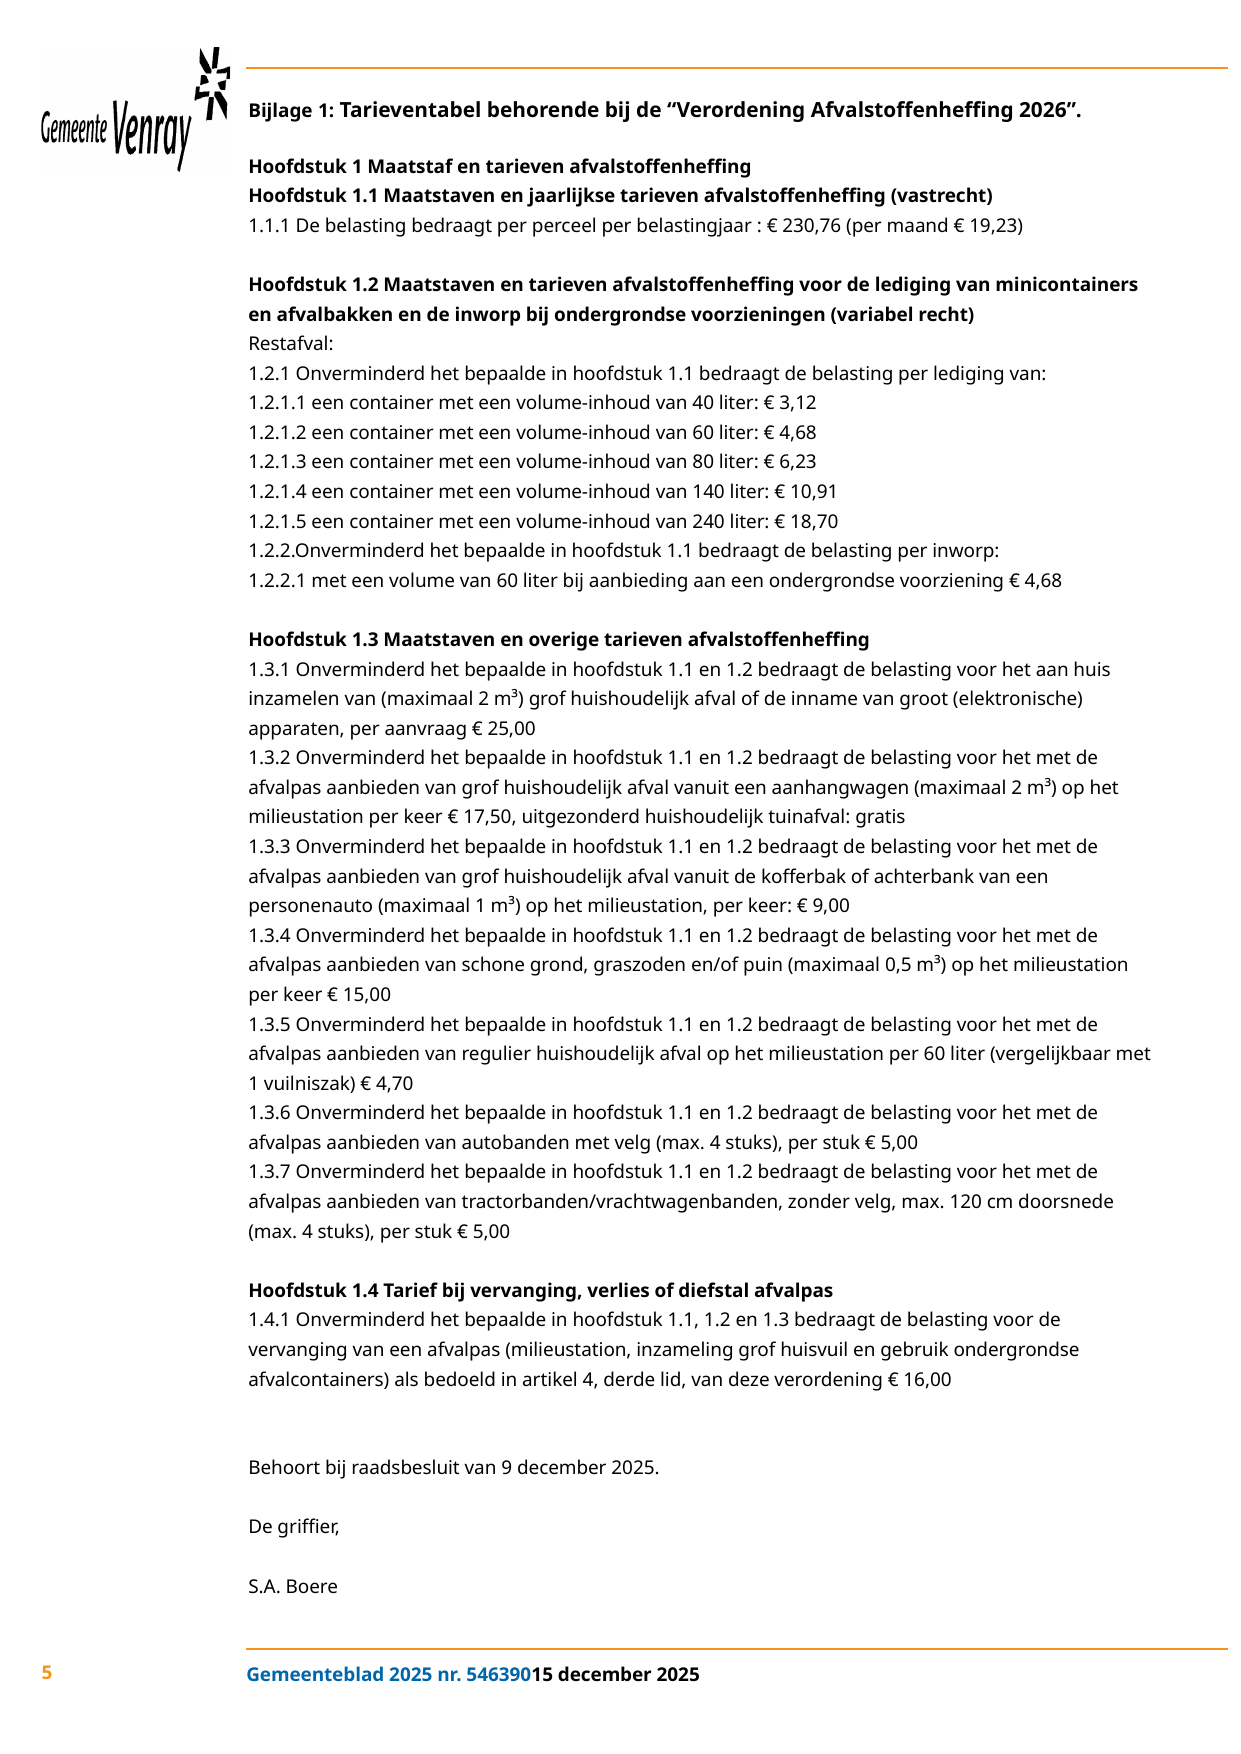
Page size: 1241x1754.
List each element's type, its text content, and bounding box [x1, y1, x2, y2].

text Bijlage 1: Tarieventabel behorende bij de “Verordening Afvalstoffenheffing 2026”. [248, 95, 1152, 123]
text Restafval: [248, 330, 1152, 356]
text De griffier, [248, 1514, 1152, 1539]
text 1.3.5 Onverminderd het bepaalde in hoofdstuk 1.1 en 1.2 bedraagt de belasting voor het met de afvalpas aanbieden van regulier huishoudelijk afval op het milieustation per 60 liter (vergelijkbaar met 1 vuilniszak) € 4,70 [248, 1011, 1152, 1096]
text 1.4.1 Onverminderd het bepaalde in hoofdstuk 1.1, 1.2 en 1.3 bedraagt de belasting voor de vervanging van een afvalpas (milieustation, inzameling grof huisvuil en gebruik ondergrondse afvalcontainers) als bedoeld in artikel 4, derde lid, van deze verordening € 16,00 [248, 1307, 1152, 1392]
text 1.3.2 Onverminderd het bepaalde in hoofdstuk 1.1 en 1.2 bedraagt de belasting voor het met de afvalpas aanbieden van grof huishoudelijk afval vanuit een aanhangwagen (maximaal 2 m³) op het milieustation per keer € 17,50, uitgezonderd huishoudelijk tuinafval: gratis [248, 744, 1152, 829]
text 1.2.2.1 met een volume van 60 liter bij aanbieding aan een ondergrondse voorziening € 4,68 [248, 567, 1152, 593]
text Hoofdstuk 1.1 Maatstaven en jaarlijkse tarieven afvalstoffenheffing (vastrecht) [248, 182, 1152, 208]
text 1.2.1.2 een container met een volume-inhoud van 60 liter: € 4,68 [248, 419, 1152, 445]
text 1.3.7 Onverminderd het bepaalde in hoofdstuk 1.1 en 1.2 bedraagt de belasting voor het met de afvalpas aanbieden van tractorbanden/vrachtwagenbanden, zonder velg, max. 120 cm doorsnede (max. 4 stuks), per stuk € 5,00 [248, 1159, 1152, 1244]
text Behoort bij raadsbesluit van 9 december 2025. [248, 1454, 1152, 1480]
text 1.2.1.3 een container met een volume-inhoud van 80 liter: € 6,23 [248, 449, 1152, 474]
text 1.2.1.4 een container met een volume-inhoud van 140 liter: € 10,91 [248, 478, 1152, 504]
text 1.3.1 Onverminderd het bepaalde in hoofdstuk 1.1 en 1.2 bedraagt de belasting voor het aan huis inzamelen van (maximaal 2 m³) grof huishoudelijk afval of de inname van groot (elektronische) apparaten, per aanvraag € 25,00 [248, 656, 1152, 741]
text 1.2.1 Onverminderd het bepaalde in hoofdstuk 1.1 bedraagt de belasting per lediging van: [248, 360, 1152, 386]
text 1.2.1.5 een container met een volume-inhoud van 240 liter: € 18,70 [248, 508, 1152, 534]
text 1.3.4 Onverminderd het bepaalde in hoofdstuk 1.1 en 1.2 bedraagt de belasting voor het met de afvalpas aanbieden van schone grond, graszoden en/of puin (maximaal 0,5 m³) op het milieustation per keer € 15,00 [248, 922, 1152, 1007]
picture [41, 47, 231, 172]
text 1.3.6 Onverminderd het bepaalde in hoofdstuk 1.1 en 1.2 bedraagt de belasting voor het met de afvalpas aanbieden van autobanden met velg (max. 4 stuks), per stuk € 5,00 [248, 1099, 1152, 1155]
text 1.3.3 Onverminderd het bepaalde in hoofdstuk 1.1 en 1.2 bedraagt de belasting voor het met de afvalpas aanbieden van grof huishoudelijk afval vanuit de kofferbak of achterbank van een personenauto (maximaal 1 m³) op het milieustation, per keer: € 9,00 [248, 833, 1152, 918]
text Hoofdstuk 1 Maatstaf en tarieven afvalstoffenheffing [248, 153, 1152, 179]
text Hoofdstuk 1.3 Maatstaven en overige tarieven afvalstoffenheffing [248, 626, 1152, 652]
text Hoofdstuk 1.4 Tarief bij vervanging, verlies of diefstal afvalpas [248, 1277, 1152, 1303]
text S.A. Boere [248, 1573, 1152, 1599]
text 1.1.1 De belasting bedraagt per perceel per belastingjaar : € 230,76 (per maand € 19,23) [248, 212, 1152, 238]
text 1.2.1.1 een container met een volume-inhoud van 40 liter: € 3,12 [248, 389, 1152, 415]
text Hoofdstuk 1.2 Maatstaven en tarieven afvalstoffenheffing voor de lediging van minicontainers en afvalbakken en de inworp bij ondergrondse voorzieningen (variabel recht) [248, 271, 1152, 327]
text 1.2.2.Onverminderd het bepaalde in hoofdstuk 1.1 bedraagt de belasting per inworp: [248, 537, 1152, 563]
